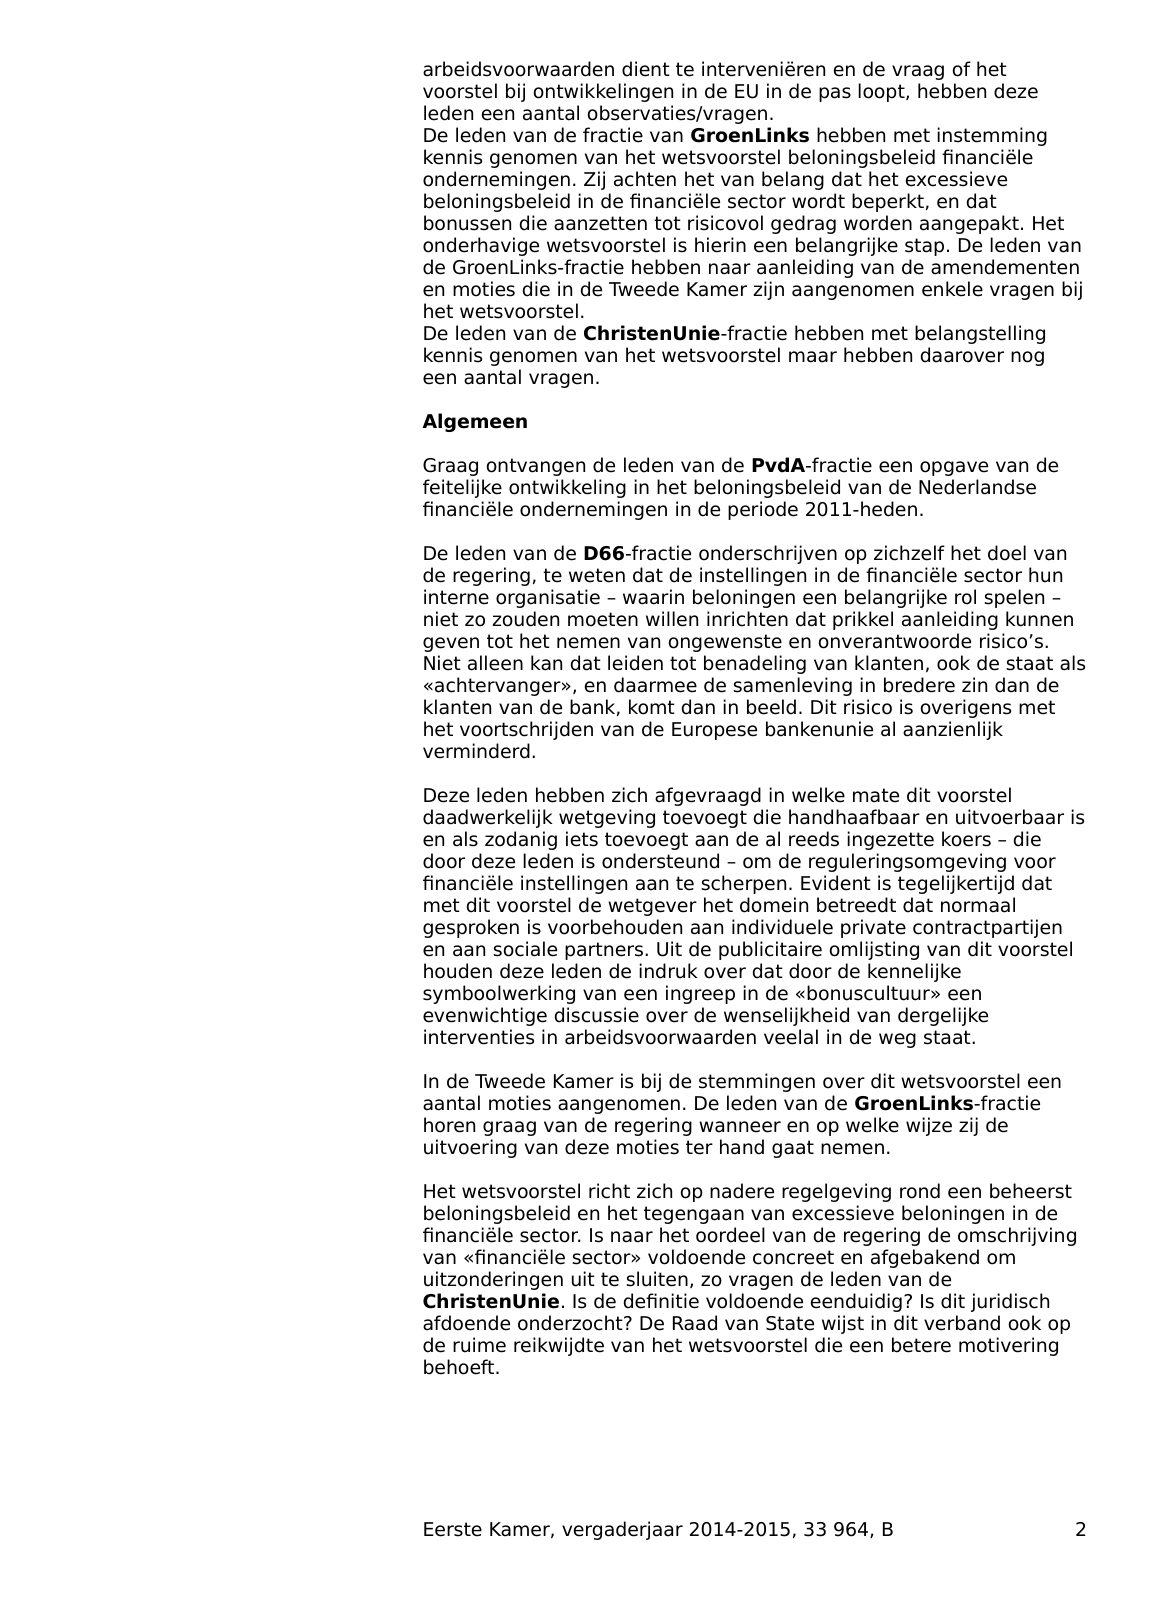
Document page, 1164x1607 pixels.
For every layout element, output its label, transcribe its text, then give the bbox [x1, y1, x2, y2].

text De leden van de D66-fractie onderschrijven op zichzelf het doel van de regering, te weten dat de instellingen in de financiële sector hun interne organisatie – waarin beloningen een belangrijke rol spelen – niet zo zouden moeten willen inrichten dat prikkel aanleiding kunnen geven tot het nemen van ongewenste en onverantwoorde risico’s. Niet alleen kan dat leiden tot benadeling van klanten, ook de staat als «achtervanger», en daarmee de samenleving in bredere zin dan de klanten van de bank, komt dan in beeld. Dit risico is overigens met het voortschrijden van de Europese bankenunie al aanzienlijk verminderd. [422, 543, 1087, 763]
text De leden van de ChristenUnie-fractie hebben met belangstelling kennis genomen van het wetsvoorstel maar hebben daarover nog een aantal vragen. [422, 323, 1087, 389]
text De leden van de fractie van GroenLinks hebben met instemming kennis genomen van het wetsvoorstel beloningsbeleid financiële ondernemingen. Zij achten het van belang dat het excessieve beloningsbeleid in de financiële sector wordt beperkt, en dat bonussen die aanzetten tot risicovol gedrag worden aangepakt. Het onderhavige wetsvoorstel is hierin een belangrijke stap. De leden van de GroenLinks-fractie hebben naar aanleiding van de amendementen en moties die in de Tweede Kamer zijn aangenomen enkele vragen bij het wetsvoorstel. [422, 125, 1087, 323]
text Deze leden hebben zich afgevraagd in welke mate dit voorstel daadwerkelijk wetgeving toevoegt die handhaafbaar en uitvoerbaar is en als zodanig iets toevoegt aan de al reeds ingezette koers – die door deze leden is ondersteund – om de reguleringsomgeving voor financiële instellingen aan te scherpen. Evident is tegelijkertijd dat met dit voorstel de wetgever het domein betreedt dat normaal gesproken is voorbehouden aan individuele private contractpartijen en aan sociale partners. Uit de publicitaire omlijsting van dit voorstel houden deze leden de indruk over dat door de kennelijke symboolwerking van een ingreep in de «bonuscultuur» een evenwichtige discussie over de wenselijkheid van dergelijke interventies in arbeidsvoorwaarden veelal in de weg staat. [422, 785, 1087, 1049]
text Het wetsvoorstel richt zich op nadere regelgeving rond een beheerst beloningsbeleid en het tegengaan van excessieve beloningen in de financiële sector. Is naar het oordeel van de regering de omschrijving van «financiële sector» voldoende concreet en afgebakend om uitzonderingen uit te sluiten, zo vragen de leden van de ChristenUnie. Is de definitie voldoende eenduidig? Is dit juridisch afdoende onderzocht? De Raad van State wijst in dit verband ook op de ruime reikwijdte van het wetsvoorstel die een betere motivering behoeft. [422, 1181, 1087, 1379]
subtitle Algemeen [422, 411, 1087, 433]
text Graag ontvangen de leden van de PvdA-fractie een opgave van de feitelijke ontwikkeling in het beloningsbeleid van de Nederlandse financiële ondernemingen in de periode 2011-heden. [422, 455, 1087, 521]
text In de Tweede Kamer is bij de stemmingen over dit wetsvoorstel een aantal moties aangenomen. De leden van de GroenLinks-fractie horen graag van de regering wanneer en op welke wijze zij de uitvoering van deze moties ter hand gaat nemen. [422, 1071, 1087, 1159]
text arbeidsvoorwaarden dient te interveniëren en de vraag of het voorstel bij ontwikkelingen in de EU in de pas loopt, hebben deze leden een aantal observaties/vragen. [422, 59, 1087, 125]
